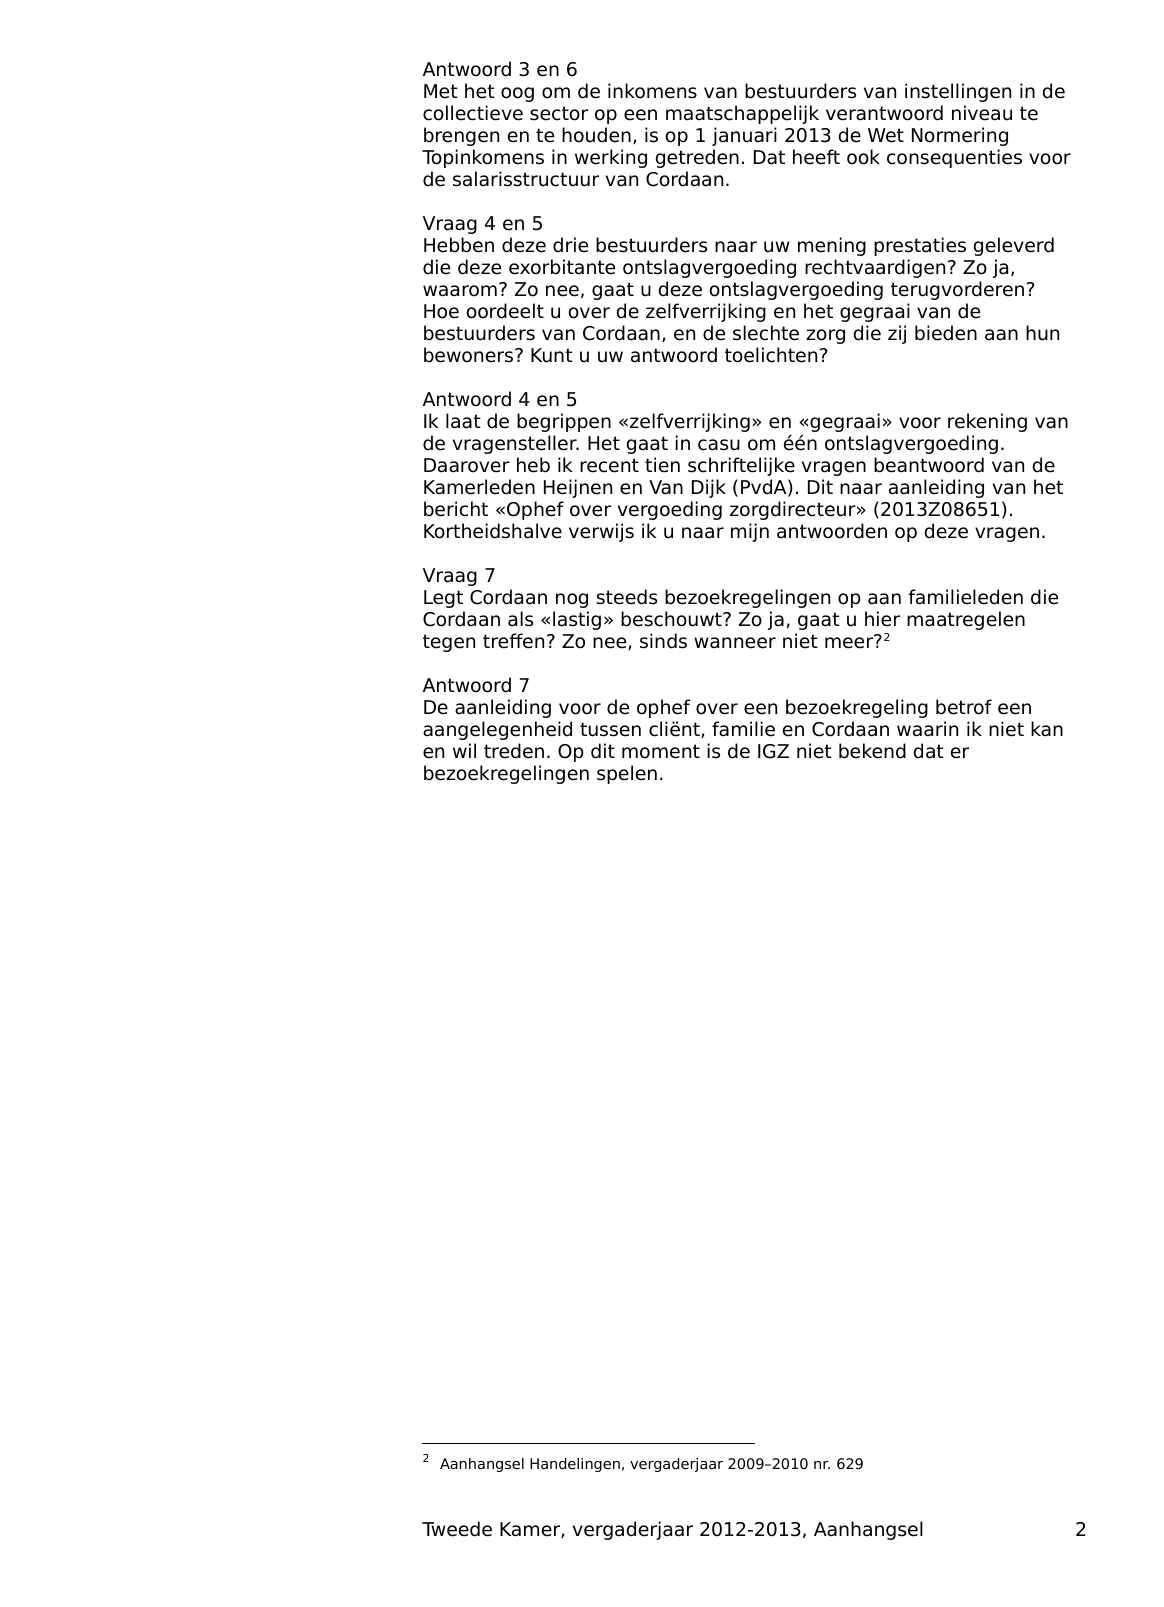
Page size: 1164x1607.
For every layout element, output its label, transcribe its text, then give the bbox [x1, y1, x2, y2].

text Ik laat de begrippen «zelfverrijking» en «gegraai» voor rekening van de vragensteller. Het gaat in casu om één ontslagvergoeding. Daarover heb ik recent tien schriftelijke vragen beantwoord van de Kamerleden Heijnen en Van Dijk (PvdA). Dit naar aanleiding van het bericht «Ophef over vergoeding zorgdirecteur» (2013Z08651). Kortheidshalve verwijs ik u naar mijn antwoorden op deze vragen. [422, 411, 1087, 543]
text Aanhangsel Handelingen, vergaderjaar 2009–2010 nr. 629 [422, 1452, 1087, 1474]
text Hebben deze drie bestuurders naar uw mening prestaties geleverd die deze exorbitante ontslagvergoeding rechtvaardigen? Zo ja, waarom? Zo nee, gaat u deze ontslagvergoeding terugvorderen? [422, 235, 1087, 301]
text Vraag 7 [422, 565, 1087, 587]
text Vraag 4 en 5 [422, 213, 1087, 235]
text Antwoord 4 en 5 [422, 389, 1087, 411]
text Legt Cordaan nog steeds bezoekregelingen op aan familieleden die Cordaan als «lastig» beschouwt? Zo ja, gaat u hier maatregelen tegen treffen? Zo nee, sinds wanneer niet meer? [422, 587, 1087, 653]
text De aanleiding voor de ophef over een bezoekregeling betrof een aangelegenheid tussen cliënt, familie en Cordaan waarin ik niet kan en wil treden. Op dit moment is de IGZ niet bekend dat er bezoekregelingen spelen. [422, 697, 1087, 785]
text Met het oog om de inkomens van bestuurders van instellingen in de collectieve sector op een maatschappelijk verantwoord niveau te brengen en te houden, is op 1 januari 2013 de Wet Normering Topinkomens in werking getreden. Dat heeft ook consequenties voor de salarisstructuur van Cordaan. [422, 81, 1087, 191]
text Antwoord 7 [422, 675, 1087, 697]
text Antwoord 3 en 6 [422, 59, 1087, 81]
text Hoe oordeelt u over de zelfverrijking en het gegraai van de bestuurders van Cordaan, en de slechte zorg die zij bieden aan hun bewoners? Kunt u uw antwoord toelichten? [422, 301, 1087, 367]
